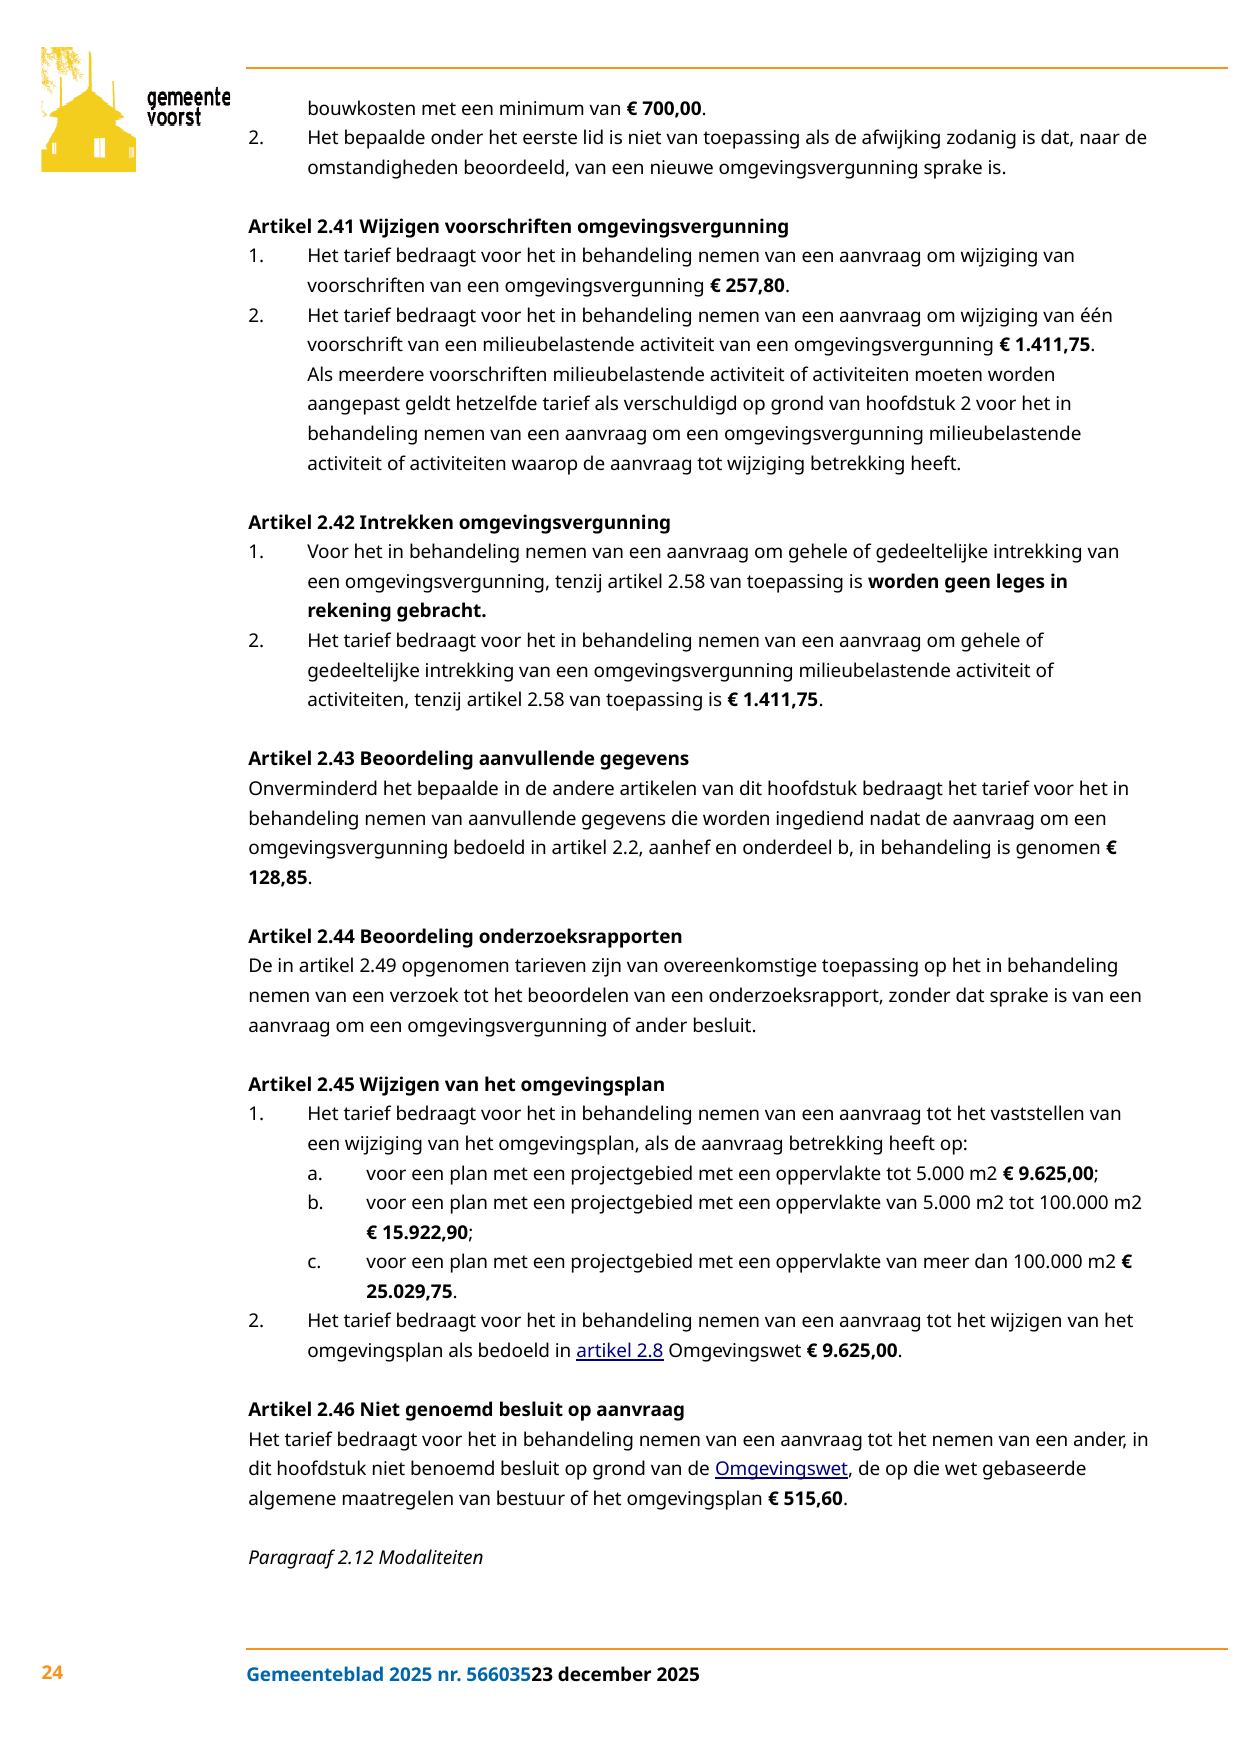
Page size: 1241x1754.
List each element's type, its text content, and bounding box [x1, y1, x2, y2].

text Artikel 2.41 Wijzigen voorschriften omgevingsvergunning [248, 213, 1152, 239]
list Het tarief bedraagt voor het in behandeling nemen van een aanvraag om wijziging van één voorschrift van een milieubelastende activiteit van een omgevingsvergunning € 1.411,75. [248, 302, 1152, 357]
list voor een plan met een projectgebied met een oppervlakte van 5.000 m2 tot 100.000 m2 € 15.922,90; [307, 1189, 1152, 1245]
list Voor het in behandeling nemen van een aanvraag om gehele of gedeeltelijke intrekking van een omgevingsvergunning, tenzij artikel 2.58 van toepassing is worden geen leges in rekening gebracht. [248, 538, 1152, 623]
text Artikel 2.44 Beoordeling onderzoeksrapporten [248, 923, 1152, 949]
list voor een plan met een projectgebied met een oppervlakte tot 5.000 m2 € 9.625,00; [307, 1160, 1152, 1186]
text Onverminderd het bepaalde in de andere artikelen van dit hoofdstuk bedraagt het tarief voor het in behandeling nemen van aanvullende gegevens die worden ingediend nadat de aanvraag om een omgevingsvergunning bedoeld in artikel 2.2, aanhef en onderdeel b, in behandeling is genomen € 128,85. [248, 775, 1152, 890]
list Het tarief bedraagt voor het in behandeling nemen van een aanvraag tot het wijzigen van het omgevingsplan als bedoeld in artikel 2.8 Omgevingswet € 9.625,00. [248, 1308, 1152, 1363]
text Artikel 2.45 Wijzigen van het omgevingsplan [248, 1071, 1152, 1097]
list Het bepaalde onder het eerste lid is niet van toepassing als de afwijking zodanig is dat, naar de omstandigheden beoordeeld, van een nieuwe omgevingsvergunning sprake is. [248, 124, 1152, 180]
text De in artikel 2.49 opgenomen tarieven zijn van overeenkomstige toepassing op het in behandeling nemen van een verzoek tot het beoordelen van een onderzoeksrapport, zonder dat sprake is van een aanvraag om een omgevingsvergunning of ander besluit. [248, 953, 1152, 1038]
list Het tarief bedraagt voor het in behandeling nemen van een aanvraag om gehele of gedeeltelijke intrekking van een omgevingsvergunning milieubelastende activiteit of activiteiten, tenzij artikel 2.58 van toepassing is € 1.411,75. [248, 627, 1152, 712]
list Het tarief bedraagt voor het in behandeling nemen van een aanvraag om wijziging van voorschriften van een omgevingsvergunning € 257,80. [248, 243, 1152, 298]
text Artikel 2.42 Intrekken omgevingsvergunning [248, 509, 1152, 535]
text Artikel 2.43 Beoordeling aanvullende gegevens [248, 746, 1152, 771]
list Als meerdere voorschriften milieubelastende activiteit of activiteiten moeten worden aangepast geldt hetzelfde tarief als verschuldigd op grond van hoofdstuk 2 voor het in behandeling nemen van een aanvraag om een omgevingsvergunning milieubelastende activiteit of activiteiten waarop de aanvraag tot wijziging betrekking heeft. [248, 361, 1152, 476]
text Artikel 2.46 Niet genoemd besluit op aanvraag [248, 1396, 1152, 1422]
text Paragraaf 2.12 Modaliteiten [248, 1544, 1152, 1570]
list bouwkosten met een minimum van € 700,00. [248, 95, 1152, 121]
text Het tarief bedraagt voor het in behandeling nemen van een aanvraag tot het nemen van een ander, in dit hoofdstuk niet benoemd besluit op grond van de Omgevingswet, de op die wet gebaseerde algemene maatregelen van bestuur of het omgevingsplan € 515,60. [248, 1426, 1152, 1511]
list Het tarief bedraagt voor het in behandeling nemen van een aanvraag tot het vaststellen van een wijziging van het omgevingsplan, als de aanvraag betrekking heeft op: [248, 1101, 1152, 1156]
picture [41, 47, 231, 172]
list voor een plan met een projectgebied met een oppervlakte van meer dan 100.000 m2 € 25.029,75. [307, 1248, 1152, 1304]
